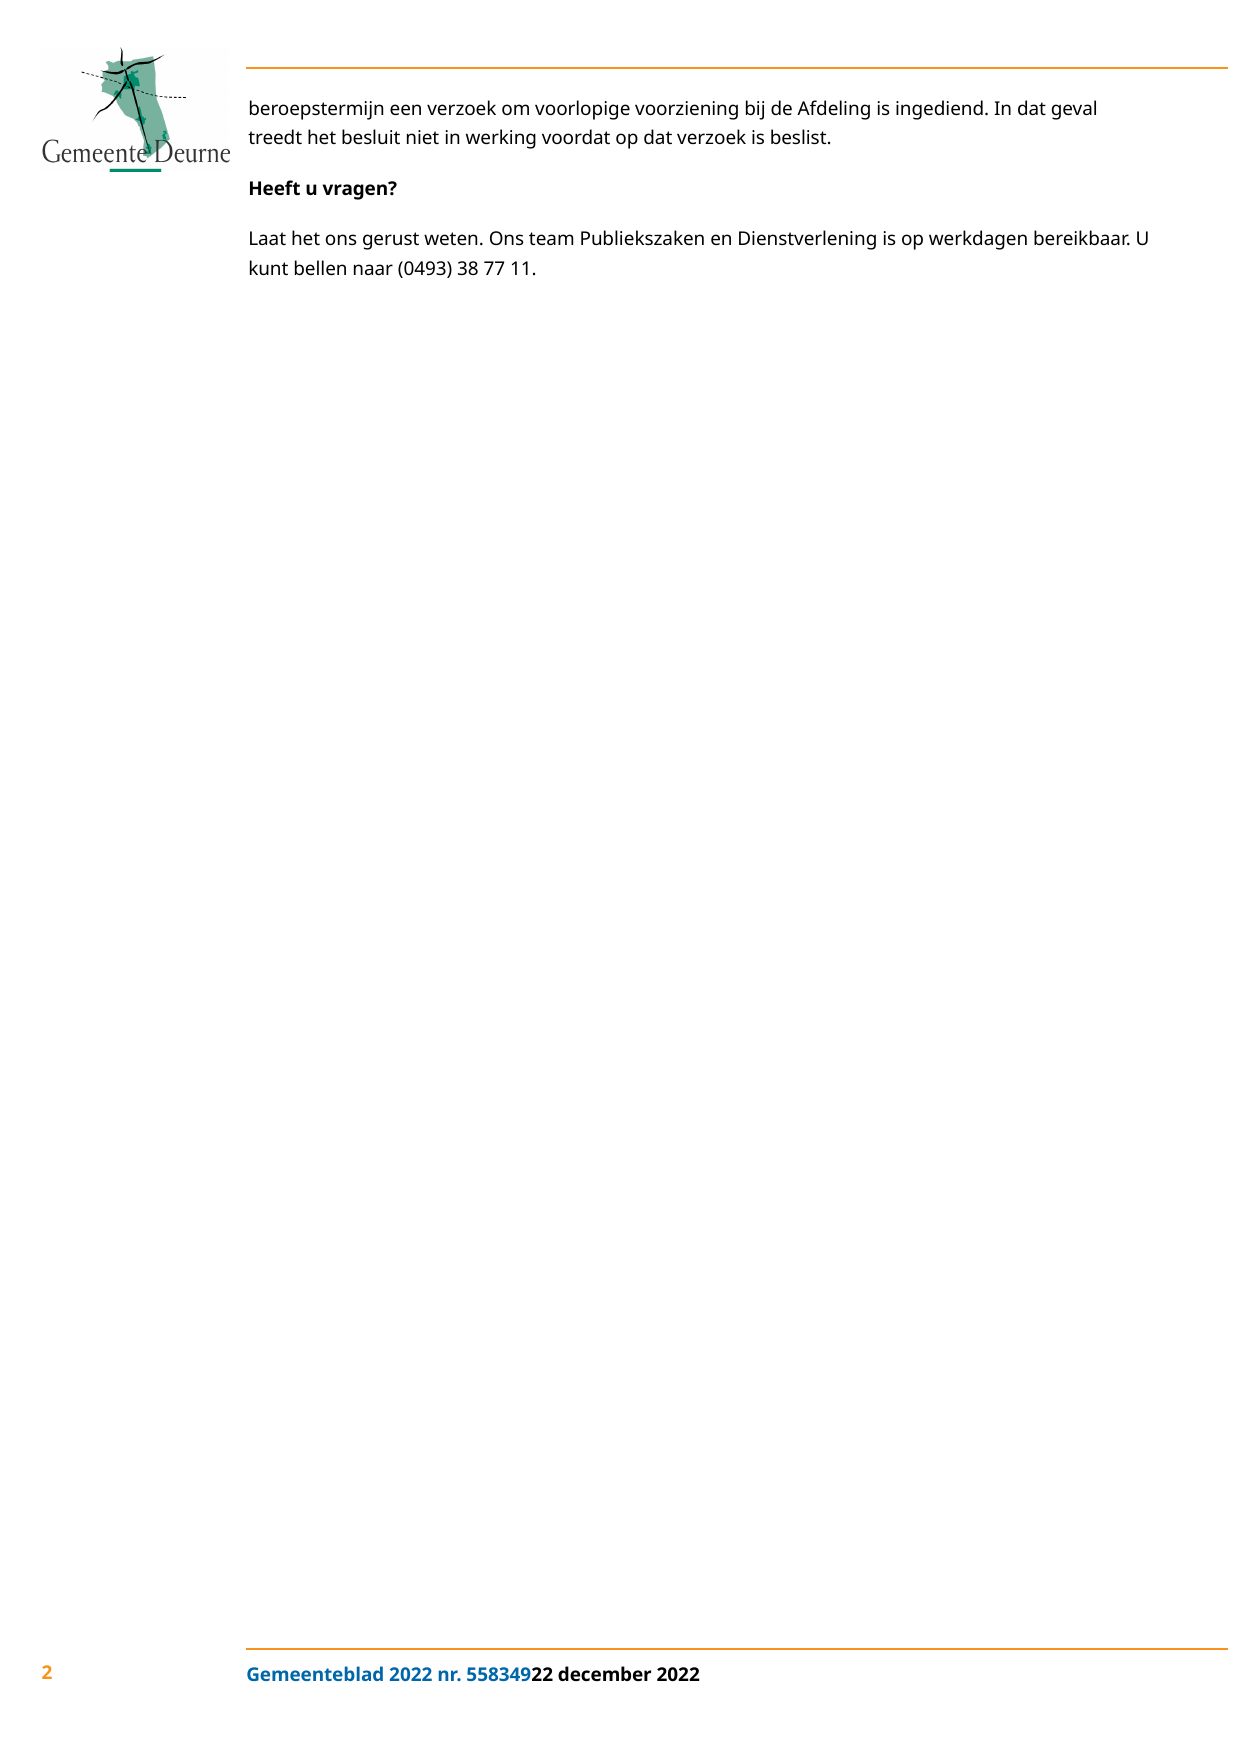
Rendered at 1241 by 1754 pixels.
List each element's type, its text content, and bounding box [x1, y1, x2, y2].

picture [41, 47, 231, 172]
text Laat het ons gerust weten. Ons team Publiekszaken en Dienstverlening is op werkdagen bereikbaar. U kunt bellen naar (0493) 38 77 11. [248, 225, 1152, 281]
text beroepstermijn een verzoek om voorlopige voorziening bij de Afdeling is ingediend. In dat geval treedt het besluit niet in werking voordat op dat verzoek is beslist. [248, 95, 1152, 150]
text Heeft u vragen? [248, 175, 1152, 201]
